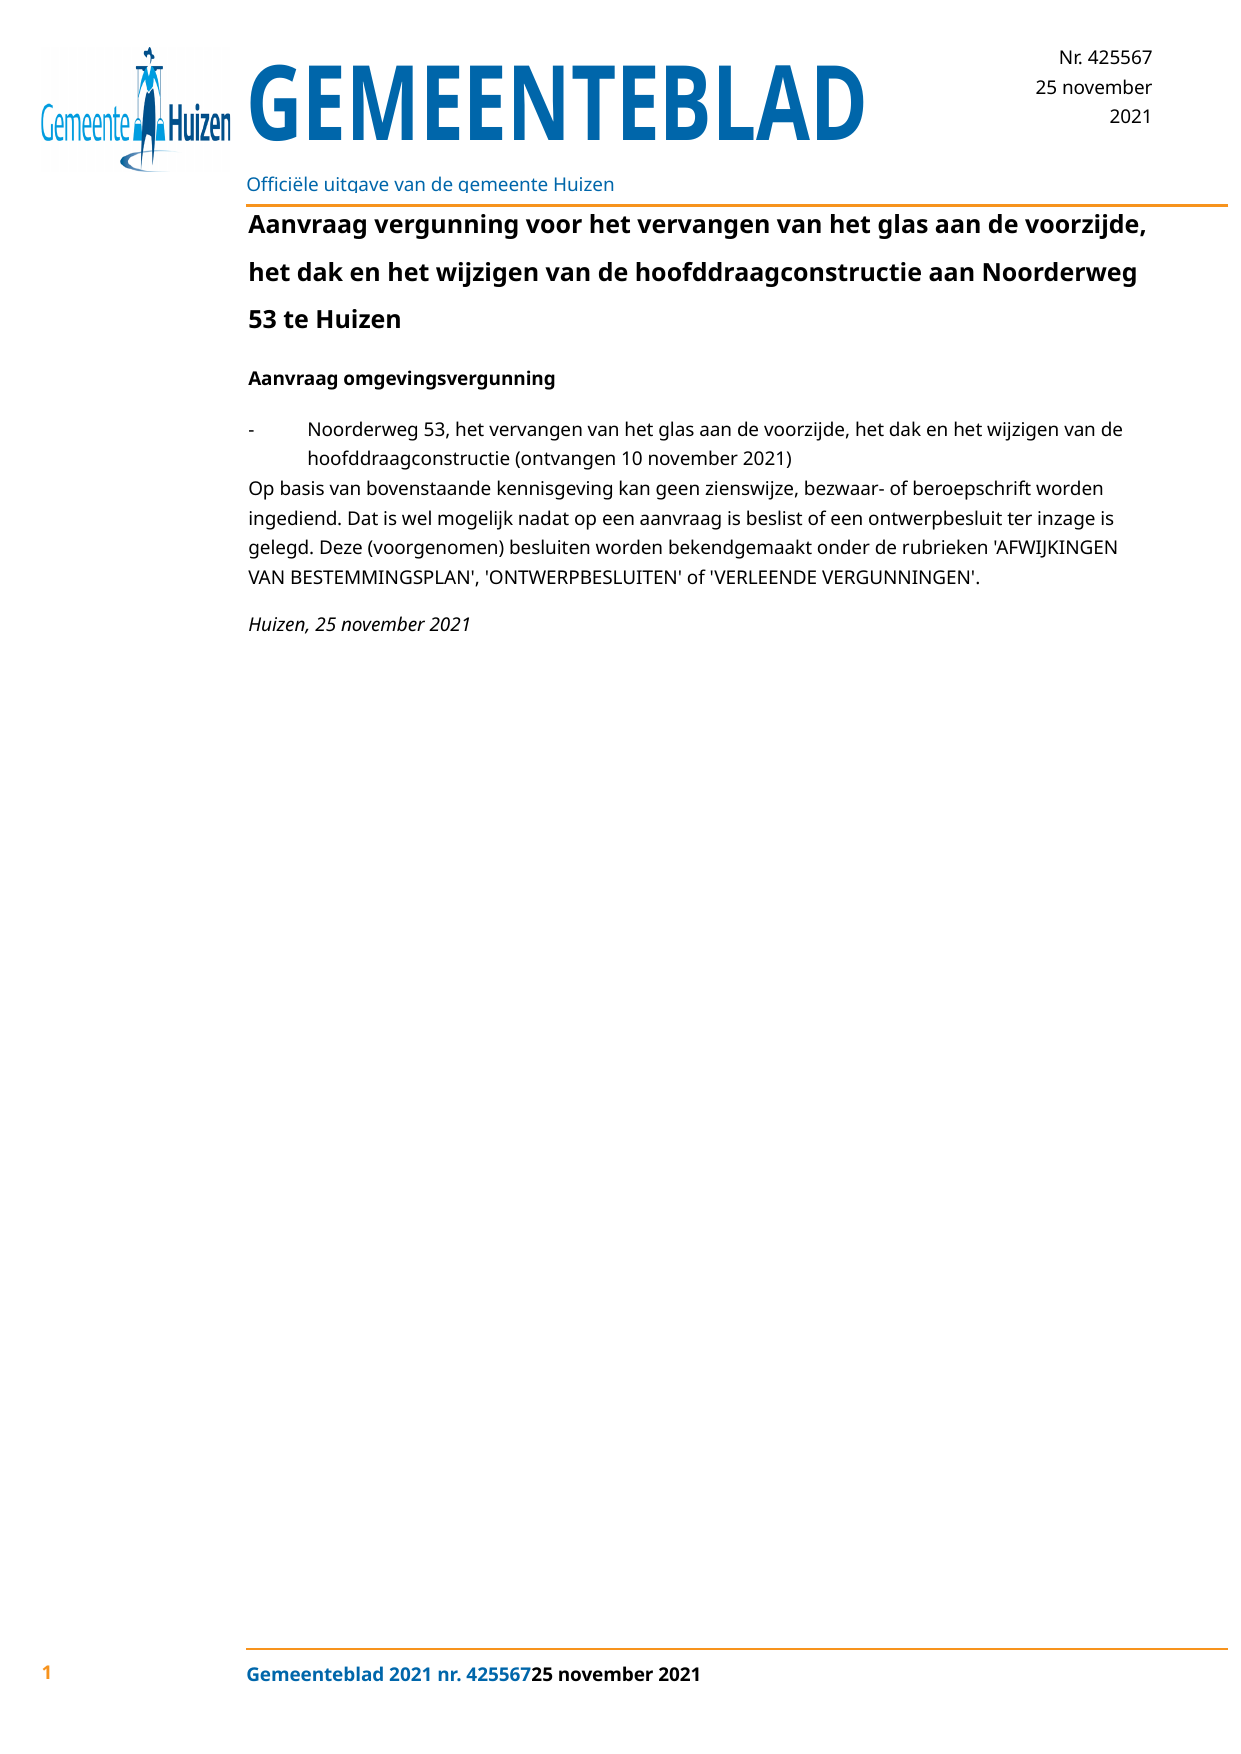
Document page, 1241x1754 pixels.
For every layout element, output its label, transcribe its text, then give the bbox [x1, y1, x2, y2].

text Op basis van bovenstaande kennisgeving kan geen zienswijze, bezwaar- of beroepschrift worden ingediend. Dat is wel mogelijk nadat op een aanvraag is beslist of een ontwerpbesluit ter inzage is gelegd. Deze (voorgenomen) besluiten worden bekendgemaakt onder de rubrieken 'AFWIJKINGEN VAN BESTEMMINGSPLAN', 'ONTWERPBESLUITEN' of 'VERLEENDE VERGUNNINGEN'. [248, 475, 1152, 589]
text Huizen, 25 november 2021 [248, 612, 1152, 637]
text Aanvraag vergunning voor het vervangen van het glas aan de voorzijde, het dak en het wijzigen van de hoofddraagconstructie aan Noorderweg 53 te Huizen [248, 207, 1152, 336]
list Noorderweg 53, het vervangen van het glas aan de voorzijde, het dak en het wijzigen van de hoofddraagconstructie (ontvangen 10 november 2021) [248, 416, 1152, 471]
text Aanvraag omgevingsvergunning [248, 366, 1152, 391]
picture [41, 47, 231, 172]
